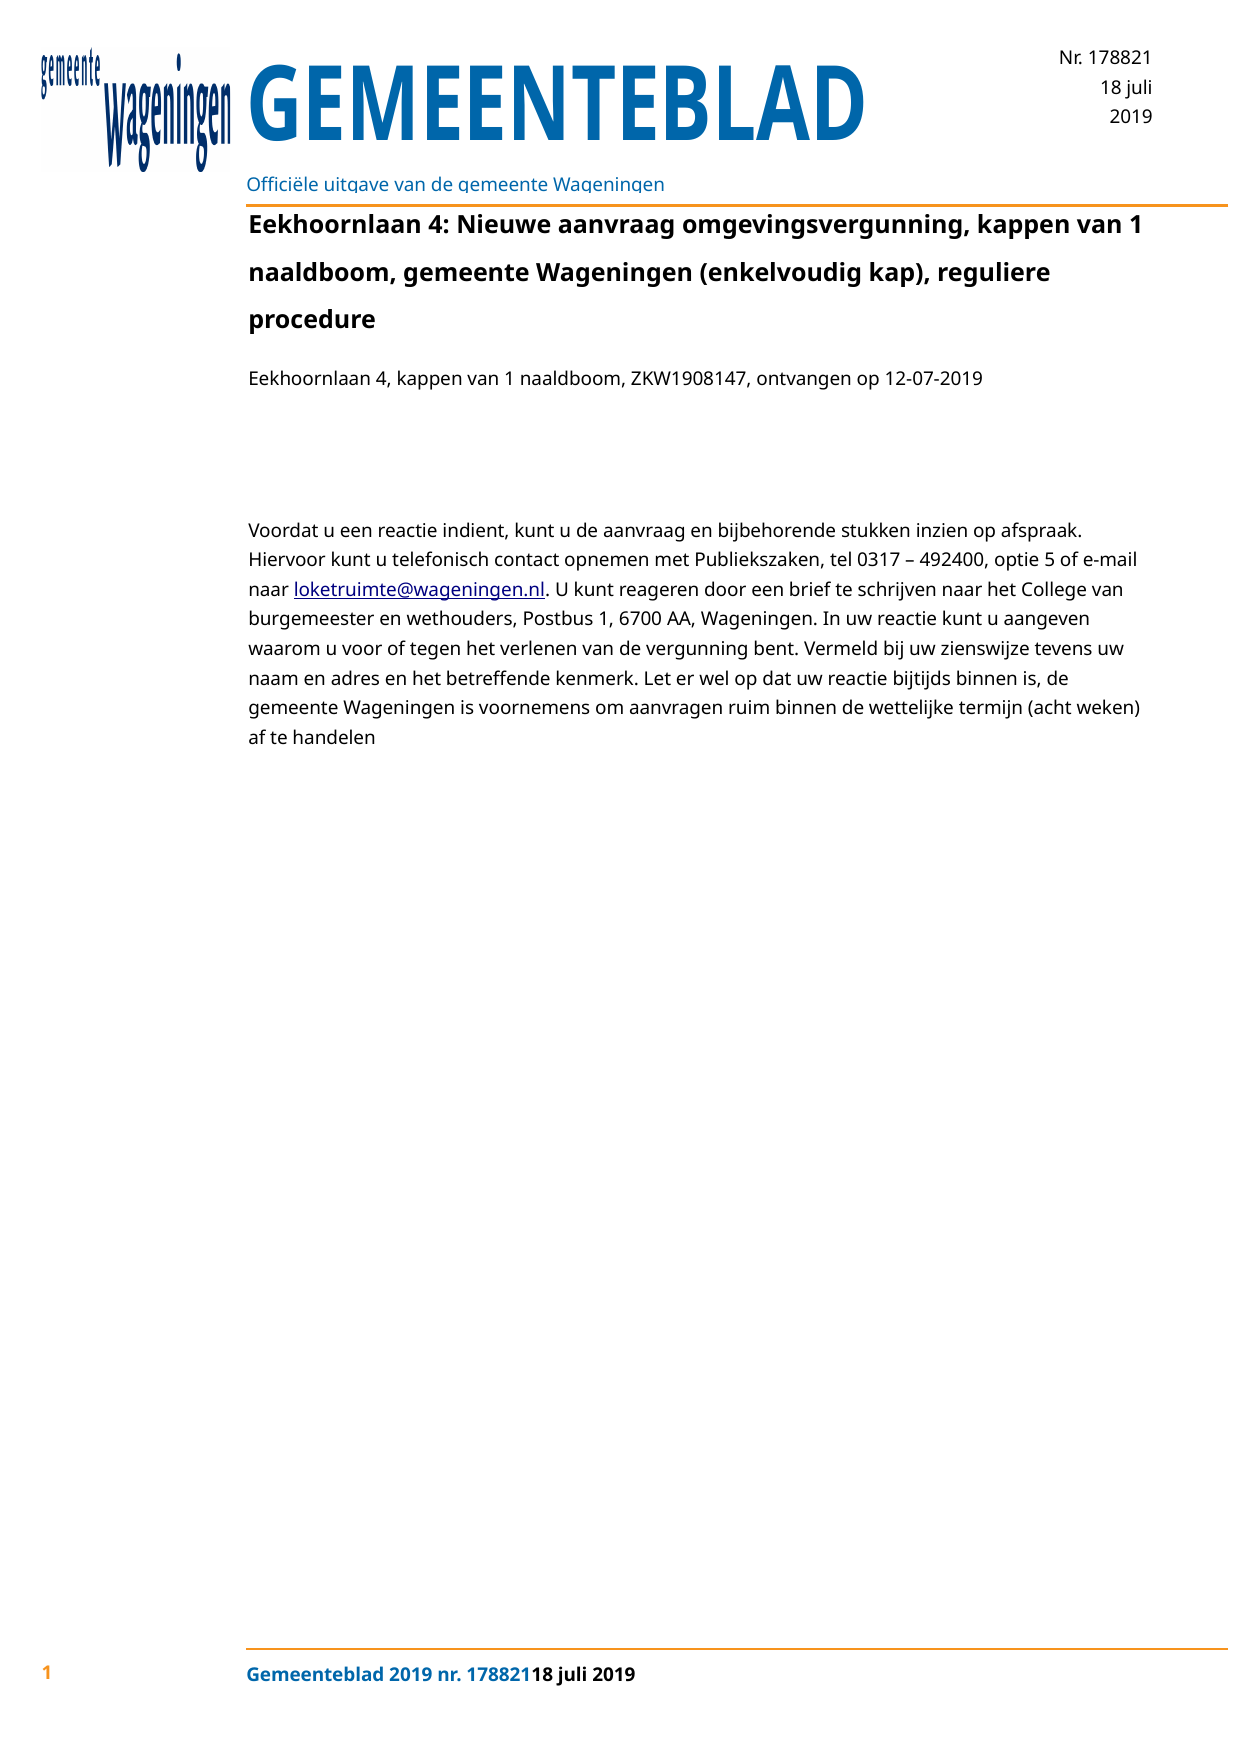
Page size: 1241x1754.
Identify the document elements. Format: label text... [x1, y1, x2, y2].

text Eekhoornlaan 4, kappen van 1 naaldboom, ZKW1908147, ontvangen op 12-07-2019 [248, 366, 1152, 391]
text Voordat u een reactie indient, kunt u de aanvraag en bijbehorende stukken inzien op afspraak. Hiervoor kunt u telefonisch contact opnemen met Publiekszaken, tel 0317 – 492400, optie 5 of e-mail naar loketruimte@wageningen.nl. U kunt reageren door een brief te schrijven naar het College van burgemeester en wethouders, Postbus 1, 6700 AA, Wageningen. In uw reactie kunt u aangeven waarom u voor of tegen het verlenen van de vergunning bent. Vermeld bij uw zienswijze tevens uw naam en adres en het betreffende kenmerk. Let er wel op dat uw reactie bijtijds binnen is, de gemeente Wageningen is voornemens om aanvragen ruim binnen de wettelijke termijn (acht weken) af te handelen [248, 517, 1152, 749]
text Eekhoornlaan 4: Nieuwe aanvraag omgevingsvergunning, kappen van 1 naaldboom, gemeente Wageningen (enkelvoudig kap), reguliere procedure [248, 207, 1152, 336]
picture [41, 47, 231, 172]
